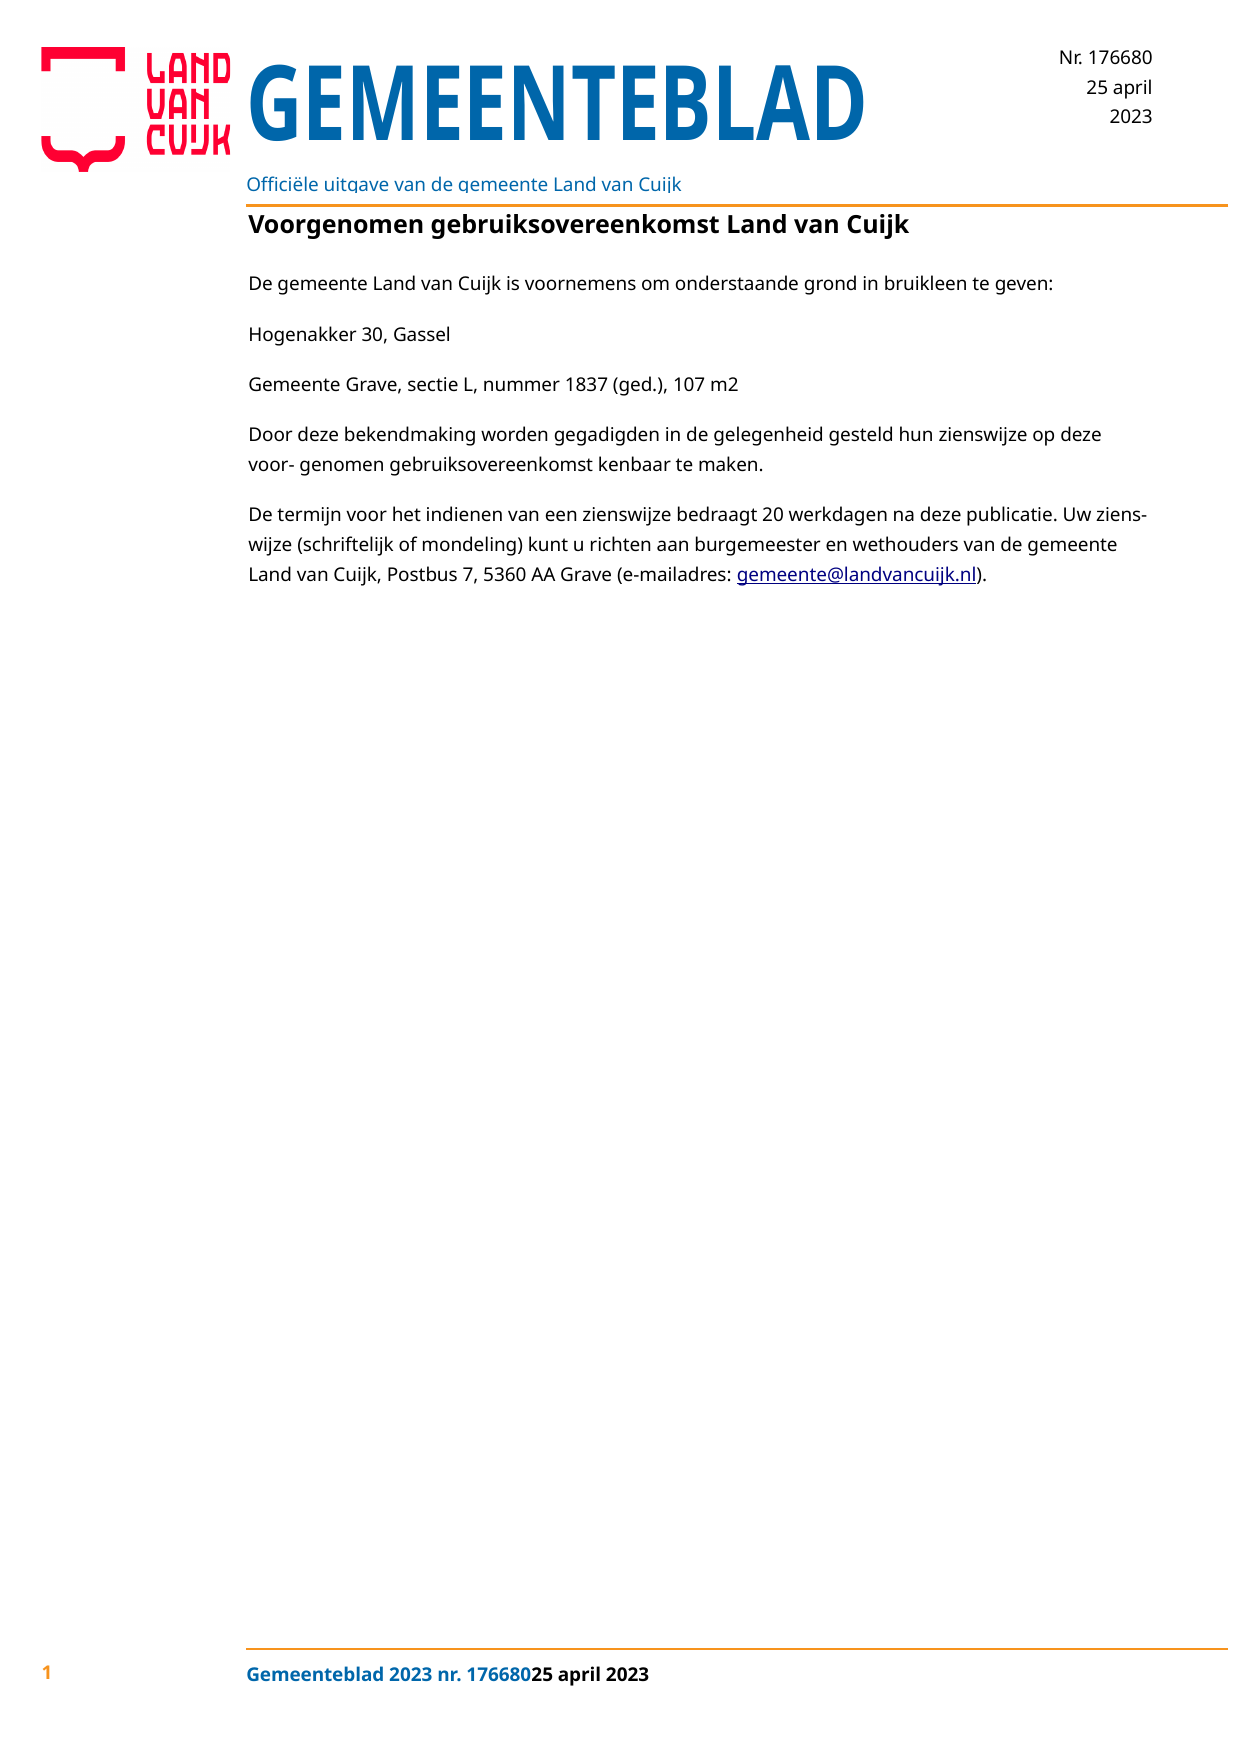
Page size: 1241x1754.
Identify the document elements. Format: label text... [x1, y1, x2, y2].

text Voorgenomen gebruiksovereenkomst Land van Cuijk [248, 207, 1152, 241]
text De gemeente Land van Cuijk is voornemens om onderstaande grond in bruikleen te geven: [248, 270, 1152, 296]
picture [41, 47, 231, 172]
text Gemeente Grave, sectie L, nummer 1837 (ged.), 107 m2 [248, 371, 1152, 397]
text Hogenakker 30, Gassel [248, 321, 1152, 346]
text De termijn voor het indienen van een zienswijze bedraagt 20 werkdagen na deze publicatie. Uw ziens- wijze (schriftelijk of mondeling) kunt u richten aan burgemeester en wethouders van de gemeente Land van Cuijk, Postbus 7, 5360 AA Grave (e-mailadres: gemeente@landvancuijk.nl). [248, 502, 1152, 586]
text Door deze bekendmaking worden gegadigden in de gelegenheid gesteld hun zienswijze op deze voor- genomen gebruiksovereenkomst kenbaar te maken. [248, 422, 1152, 477]
